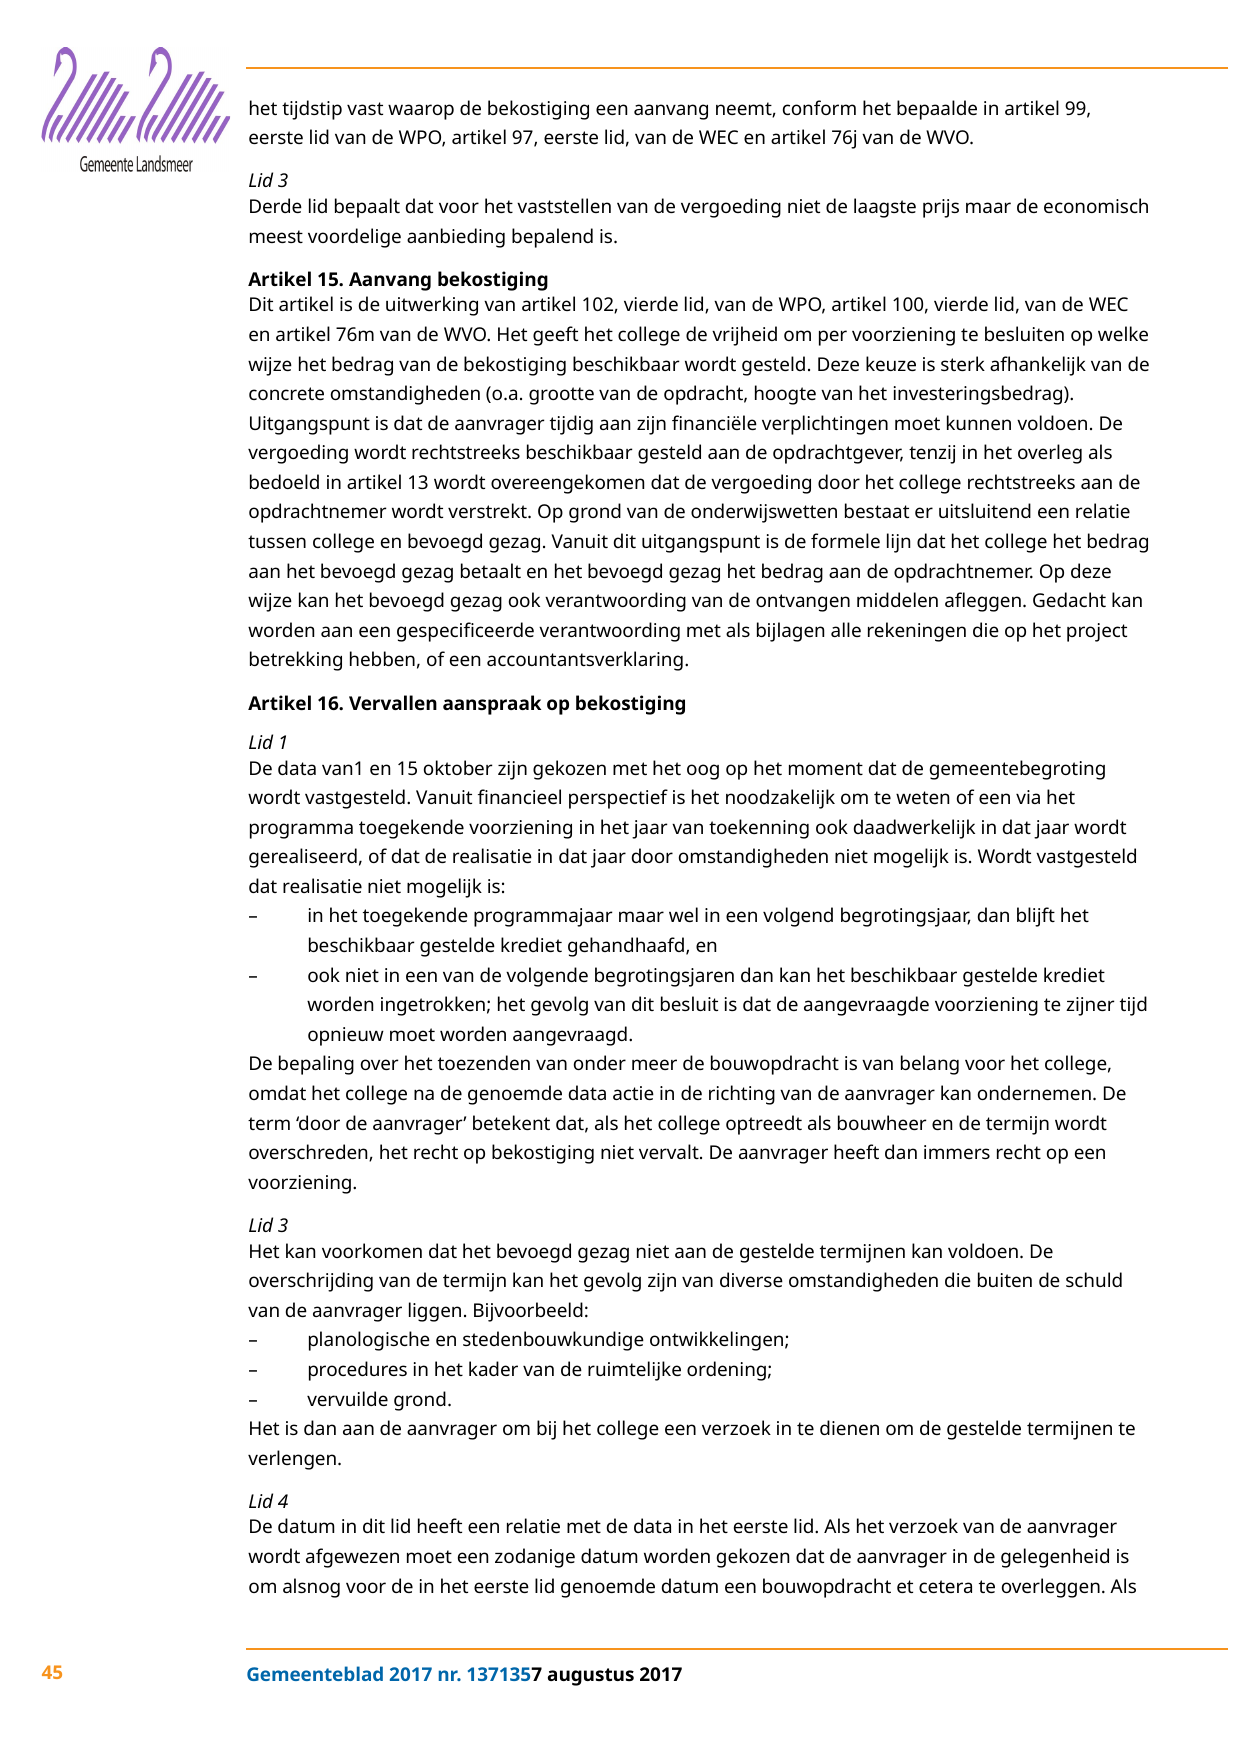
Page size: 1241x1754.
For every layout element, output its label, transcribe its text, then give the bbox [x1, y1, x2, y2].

picture [41, 47, 231, 172]
text Lid 3 [248, 167, 1152, 193]
text Artikel 15. Aanvang bekostiging [248, 266, 1152, 292]
text Artikel 16. Vervallen aanspraak op bekostiging [248, 690, 1152, 716]
list ook niet in een van de volgende begrotingsjaren dan kan het beschikbaar gestelde krediet worden ingetrokken; het gevolg van dit besluit is dat de aangevraagde voorziening te zijner tijd opnieuw moet worden aangevraagd. [248, 962, 1152, 1047]
text De data van1 en 15 oktober zijn gekozen met het oog op het moment dat de gemeentebegroting wordt vastgesteld. Vanuit financieel perspectief is het noodzakelijk om te weten of een via het programma toegekende voorziening in het jaar van toekenning ook daadwerkelijk in dat jaar wordt gerealiseerd, of dat de realisatie in dat jaar door omstandigheden niet mogelijk is. Wordt vastgesteld dat realisatie niet mogelijk is: [248, 755, 1152, 899]
text Het kan voorkomen dat het bevoegd gezag niet aan de gestelde termijnen kan voldoen. De overschrijding van de termijn kan het gevolg zijn van diverse omstandigheden die buiten de schuld van de aanvrager liggen. Bijvoorbeeld: [248, 1238, 1152, 1323]
text het tijdstip vast waarop de bekostiging een aanvang neemt, conform het bepaalde in artikel 99, eerste lid van de WPO, artikel 97, eerste lid, van de WEC en artikel 76j van de WVO. [248, 95, 1152, 150]
text Derde lid bepaalt dat voor het vaststellen van de vergoeding niet de laagste prijs maar de economisch meest voordelige aanbieding bepalend is. [248, 193, 1152, 248]
text De bepaling over het toezenden van onder meer de bouwopdracht is van belang voor het college, omdat het college na de genoemde data actie in de richting van de aanvrager kan ondernemen. De term ‘door de aanvrager’ betekent dat, als het college optreedt als bouwheer en de termijn wordt overschreden, het recht op bekostiging niet vervalt. De aanvrager heeft dan immers recht op een voorziening. [248, 1051, 1152, 1195]
text De datum in dit lid heeft een relatie met de data in het eerste lid. Als het verzoek van de aanvrager wordt afgewezen moet een zodanige datum worden gekozen dat de aanvrager in de gelegenheid is om alsnog voor de in het eerste lid genoemde datum een bouwopdracht et cetera te overleggen. Als [248, 1514, 1152, 1599]
text Dit artikel is de uitwerking van artikel 102, vierde lid, van de WPO, artikel 100, vierde lid, van de WEC en artikel 76m van de WVO. Het geeft het college de vrijheid om per voorziening te besluiten op welke wijze het bedrag van de bekostiging beschikbaar wordt gesteld. Deze keuze is sterk afhankelijk van de concrete omstandigheden (o.a. grootte van de opdracht, hoogte van het investeringsbedrag). Uitgangspunt is dat de aanvrager tijdig aan zijn financiële verplichtingen moet kunnen voldoen. De vergoeding wordt rechtstreeks beschikbaar gesteld aan de opdrachtgever, tenzij in het overleg als bedoeld in artikel 13 wordt overeengekomen dat de vergoeding door het college rechtstreeks aan de opdrachtnemer wordt verstrekt. Op grond van de onderwijswetten bestaat er uitsluitend een relatie tussen college en bevoegd gezag. Vanuit dit uitgangspunt is de formele lijn dat het college het bedrag aan het bevoegd gezag betaalt en het bevoegd gezag het bedrag aan de opdrachtnemer. Op deze wijze kan het bevoegd gezag ook verantwoording van de ontvangen middelen afleggen. Gedacht kan worden aan een gespecificeerde verantwoording met als bijlagen alle rekeningen die op het project betrekking hebben, of een accountantsverklaring. [248, 292, 1152, 672]
text Lid 1 [248, 729, 1152, 755]
list in het toegekende programmajaar maar wel in een volgend begrotingsjaar, dan blijft het beschikbaar gestelde krediet gehandhaafd, en [248, 903, 1152, 958]
list vervuilde grond. [248, 1386, 1152, 1411]
text Het is dan aan de aanvrager om bij het college een verzoek in te dienen om de gestelde termijnen te verlengen. [248, 1415, 1152, 1471]
list planologische en stedenbouwkundige ontwikkelingen; [248, 1327, 1152, 1352]
text Lid 4 [248, 1488, 1152, 1514]
text Lid 3 [248, 1212, 1152, 1238]
list procedures in het kader van de ruimtelijke ordening; [248, 1356, 1152, 1382]
